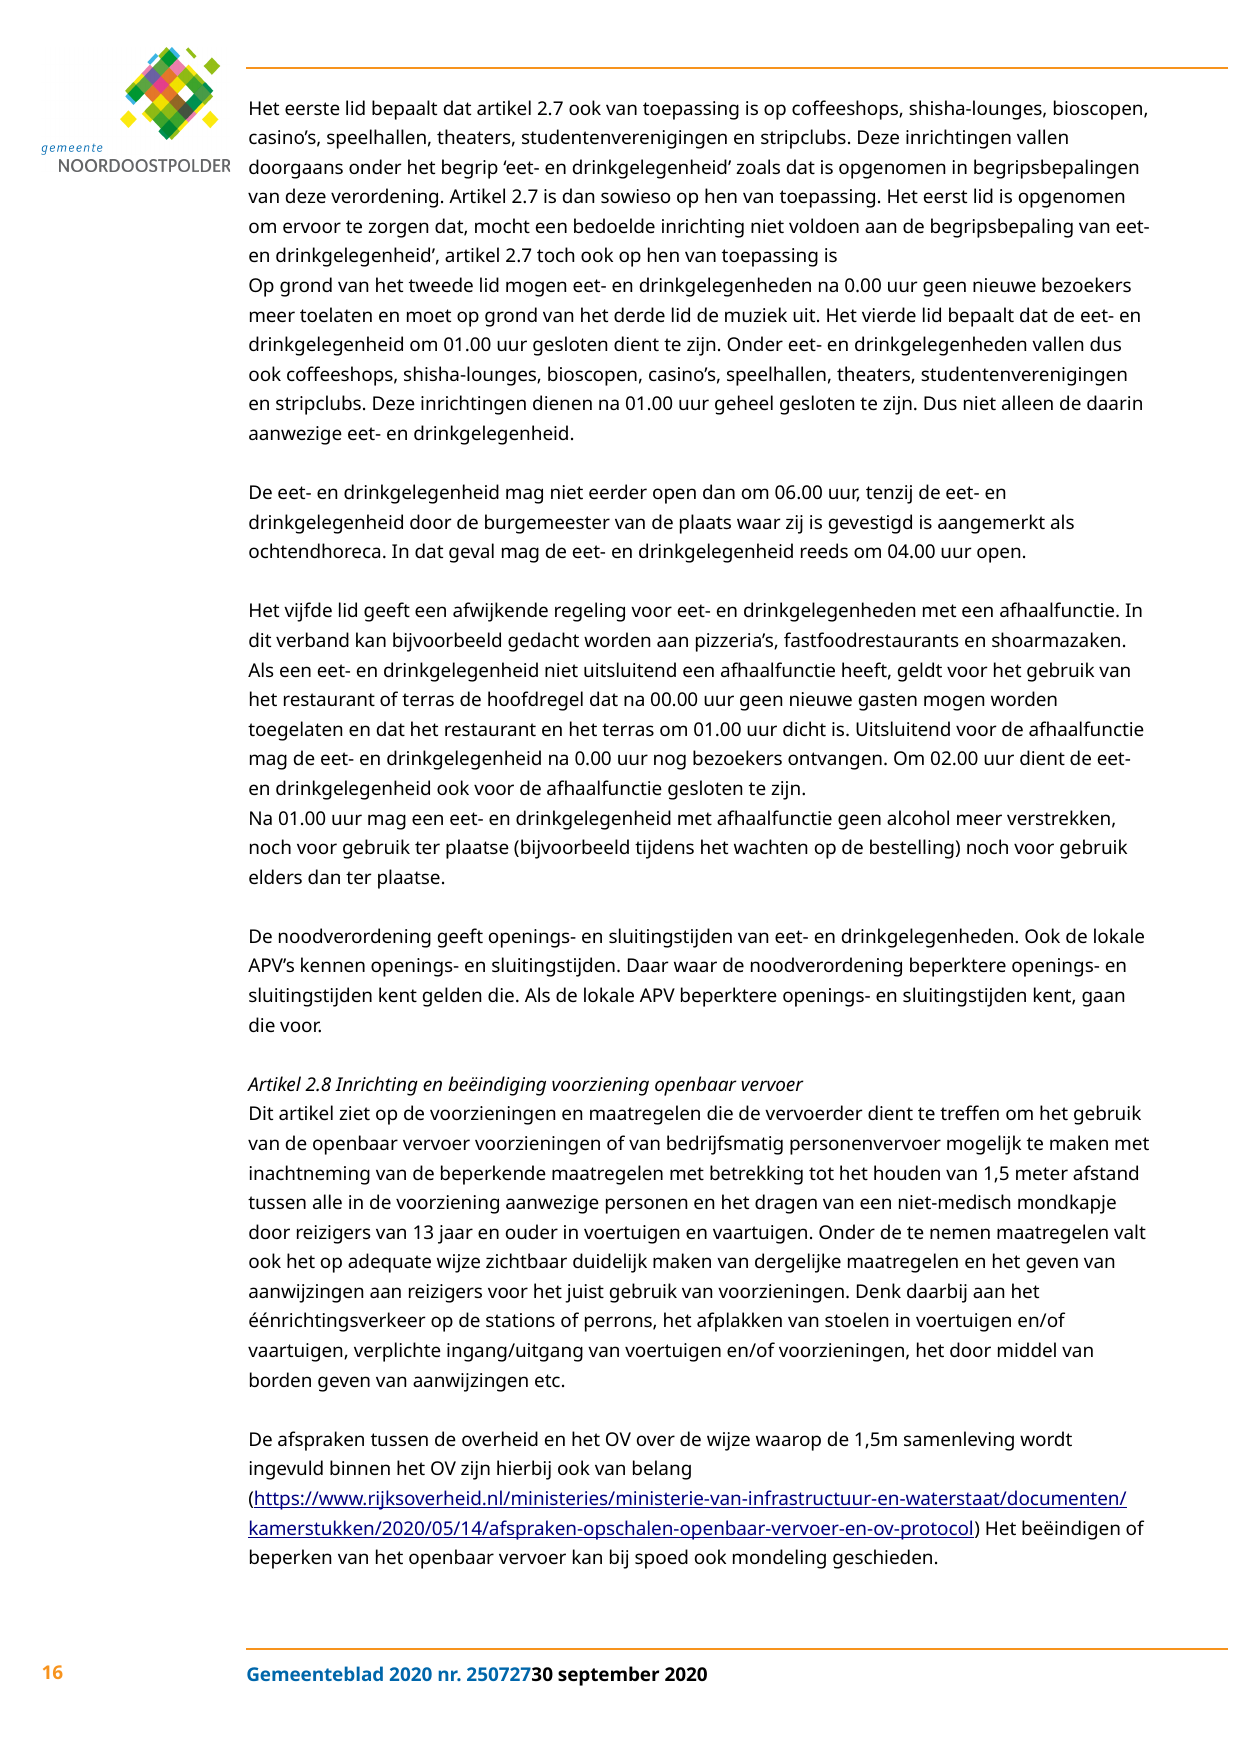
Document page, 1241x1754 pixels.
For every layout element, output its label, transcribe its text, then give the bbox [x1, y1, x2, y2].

text Het vijfde lid geeft een afwijkende regeling voor eet- en drinkgelegenheden met een afhaalfunctie. In dit verband kan bijvoorbeeld gedacht worden aan pizzeria’s, fastfoodrestaurants en shoarmazaken. [248, 598, 1152, 653]
text Na 01.00 uur mag een eet- en drinkgelegenheid met afhaalfunctie geen alcohol meer verstrekken, noch voor gebruik ter plaatse (bijvoorbeeld tijdens het wachten op de bestelling) noch voor gebruik elders dan ter plaatse. [248, 805, 1152, 890]
text Op grond van het tweede lid mogen eet- en drinkgelegenheden na 0.00 uur geen nieuwe bezoekers meer toelaten en moet op grond van het derde lid de muziek uit. Het vierde lid bepaalt dat de eet- en drinkgelegenheid om 01.00 uur gesloten dient te zijn. Onder eet- en drinkgelegenheden vallen dus ook coffeeshops, shisha-lounges, bioscopen, casino’s, speelhallen, theaters, studentenverenigingen en stripclubs. Deze inrichtingen dienen na 01.00 uur geheel gesloten te zijn. Dus niet alleen de daarin aanwezige eet- en drinkgelegenheid. [248, 272, 1152, 446]
text Als een eet- en drinkgelegenheid niet uitsluitend een afhaalfunctie heeft, geldt voor het gebruik van het restaurant of terras de hoofdregel dat na 00.00 uur geen nieuwe gasten mogen worden toegelaten en dat het restaurant en het terras om 01.00 uur dicht is. Uitsluitend voor de afhaalfunctie mag de eet- en drinkgelegenheid na 0.00 uur nog bezoekers ontvangen. Om 02.00 uur dient de eet- en drinkgelegenheid ook voor de afhaalfunctie gesloten te zijn. [248, 657, 1152, 801]
text Het eerste lid bepaalt dat artikel 2.7 ook van toepassing is op coffeeshops, shisha-lounges, bioscopen, casino’s, speelhallen, theaters, studentenverenigingen en stripclubs. Deze inrichtingen vallen doorgaans onder het begrip ‘eet- en drinkgelegenheid’ zoals dat is opgenomen in begripsbepalingen van deze verordening. Artikel 2.7 is dan sowieso op hen van toepassing. Het eerst lid is opgenomen om ervoor te zorgen dat, mocht een bedoelde inrichting niet voldoen aan de begripsbepaling van eet- en drinkgelegenheid’, artikel 2.7 toch ook op hen van toepassing is [248, 95, 1152, 268]
text De noodverordening geeft openings- en sluitingstijden van eet- en drinkgelegenheden. Ook de lokale APV’s kennen openings- en sluitingstijden. Daar waar de noodverordening beperktere openings- en sluitingstijden kent gelden die. Als de lokale APV beperktere openings- en sluitingstijden kent, gaan die voor. [248, 923, 1152, 1038]
text Dit artikel ziet op de voorzieningen en maatregelen die de vervoerder dient te treffen om het gebruik van de openbaar vervoer voorzieningen of van bedrijfsmatig personenvervoer mogelijk te maken met inachtneming van de beperkende maatregelen met betrekking tot het houden van 1,5 meter afstand tussen alle in de voorziening aanwezige personen en het dragen van een niet-medisch mondkapje door reizigers van 13 jaar en ouder in voertuigen en vaartuigen. Onder de te nemen maatregelen valt ook het op adequate wijze zichtbaar duidelijk maken van dergelijke maatregelen en het geven van aanwijzingen aan reizigers voor het juist gebruik van voorzieningen. Denk daarbij aan het éénrichtingsverkeer op de stations of perrons, het afplakken van stoelen in voertuigen en/of vaartuigen, verplichte ingang/uitgang van voertuigen en/of voorzieningen, het door middel van borden geven van aanwijzingen etc. [248, 1101, 1152, 1393]
picture [41, 47, 231, 172]
text Artikel 2.8 Inrichting en beëindiging voorziening openbaar vervoer [248, 1071, 1152, 1097]
text De eet- en drinkgelegenheid mag niet eerder open dan om 06.00 uur, tenzij de eet- en drinkgelegenheid door de burgemeester van de plaats waar zij is gevestigd is aangemerkt als ochtendhoreca. In dat geval mag de eet- en drinkgelegenheid reeds om 04.00 uur open. [248, 479, 1152, 564]
text De afspraken tussen de overheid en het OV over de wijze waarop de 1,5m samenleving wordt ingevuld binnen het OV zijn hierbij ook van belang (https://www.rijksoverheid.nl/ministeries/ministerie-van-infrastructuur-en-waterstaat/documenten/kamerstukken/2020/05/14/afspraken-opschalen-openbaar-vervoer-en-ov-protocol) Het beëindigen of beperken van het openbaar vervoer kan bij spoed ook mondeling geschieden. [248, 1426, 1152, 1570]
